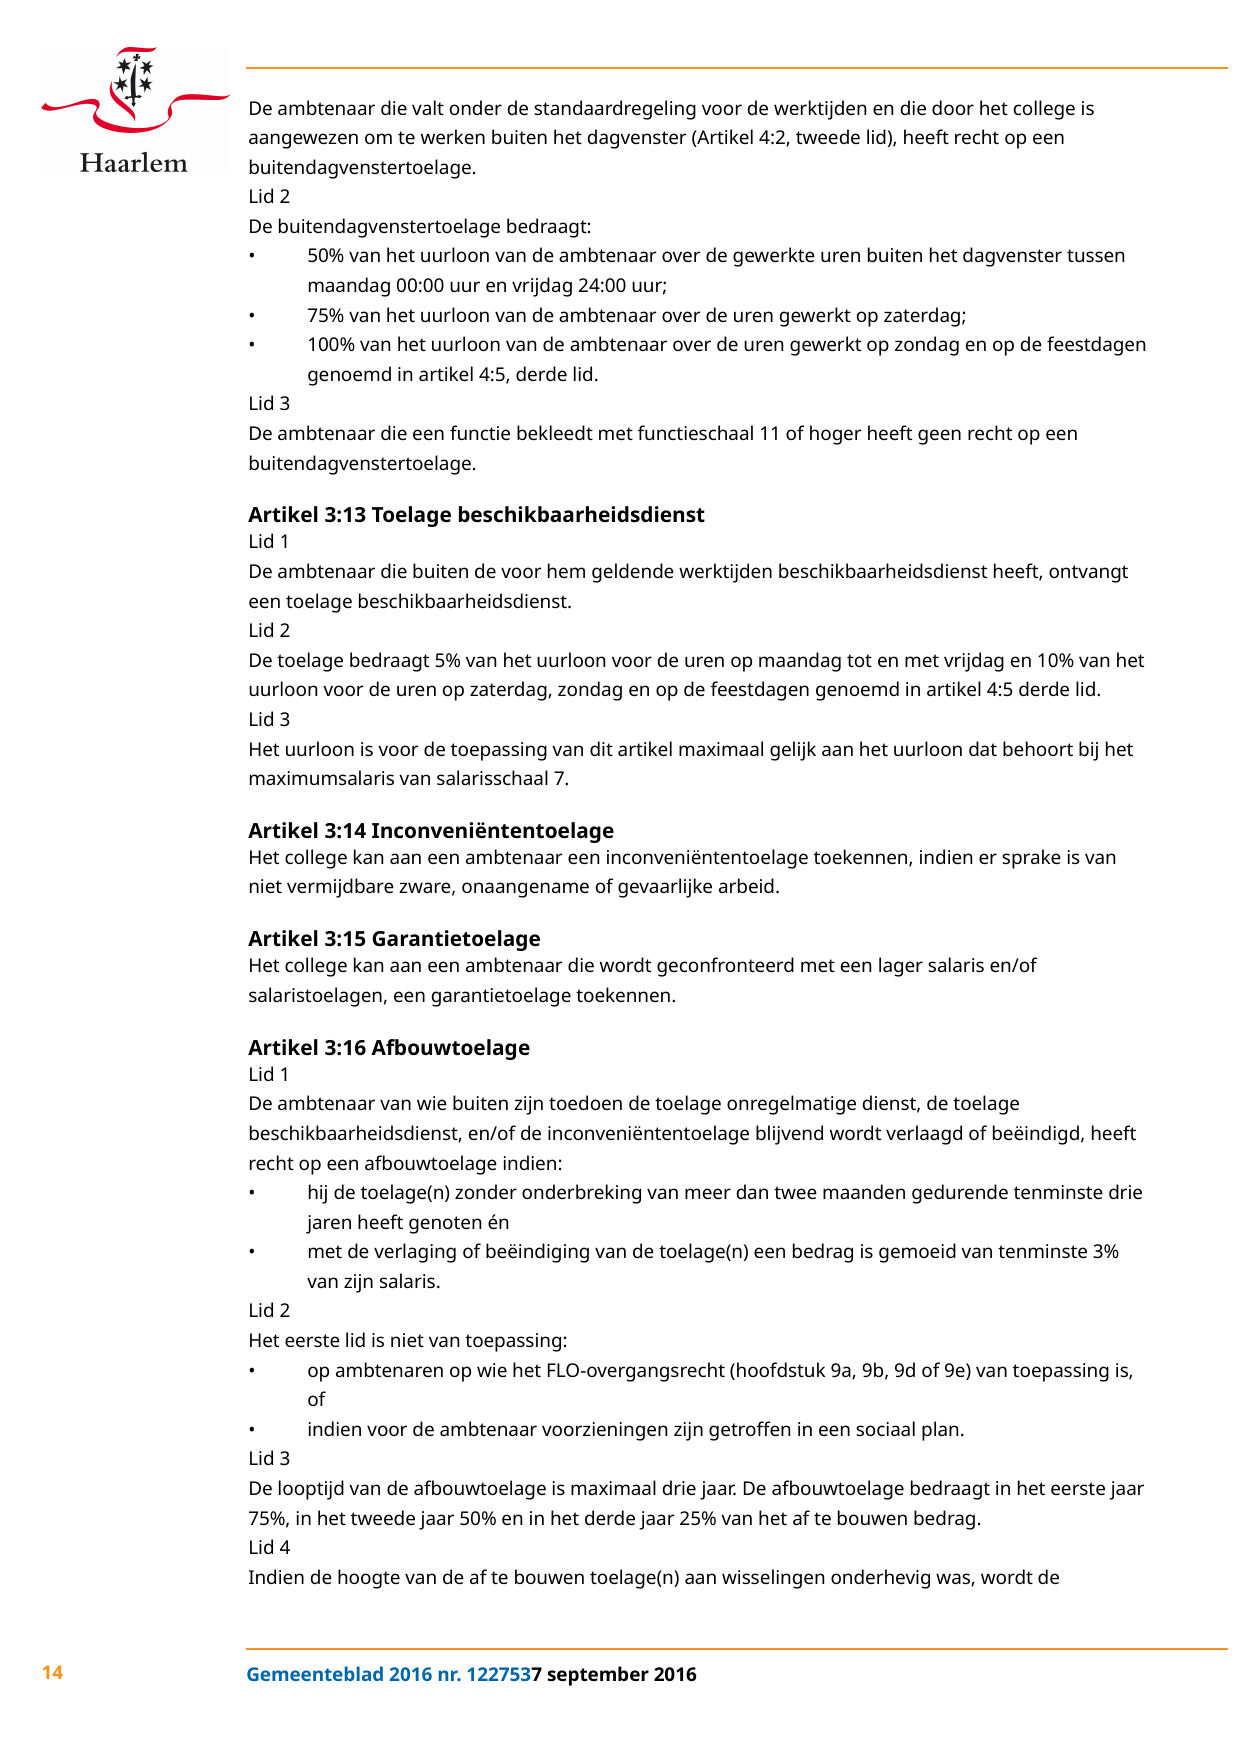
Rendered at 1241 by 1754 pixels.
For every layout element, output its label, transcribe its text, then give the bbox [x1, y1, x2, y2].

text Het uurloon is voor de toepassing van dit artikel maximaal gelijk aan het uurloon dat behoort bij het maximumsalaris van salarisschaal 7. [248, 736, 1152, 791]
text De looptijd van de afbouwtoelage is maximaal drie jaar. De afbouwtoelage bedraagt in het eerste jaar 75%, in het tweede jaar 50% en in het derde jaar 25% van het af te bouwen bedrag. [248, 1475, 1152, 1531]
list op ambtenaren op wie het FLO-overgangsrecht (hoofdstuk 9a, 9b, 9d of 9e) van toepassing is, of [248, 1357, 1152, 1412]
text Lid 3 [248, 706, 1152, 732]
text Lid 2 [248, 183, 1152, 209]
list 100% van het uurloon van de ambtenaar over de uren gewerkt op zondag en op de feestdagen genoemd in artikel 4:5, derde lid. [248, 331, 1152, 387]
text Artikel 3:16 Afbouwtoelage [248, 1033, 1152, 1061]
list 75% van het uurloon van de ambtenaar over de uren gewerkt op zaterdag; [248, 302, 1152, 328]
text Artikel 3:14 Inconveniëntentoelage [248, 816, 1152, 844]
text Lid 2 [248, 1298, 1152, 1323]
text De buitendagvenstertoelage bedraagt: [248, 213, 1152, 239]
list hij de toelage(n) zonder onderbreking van meer dan twee maanden gedurende tenminste drie jaren heeft genoten én [248, 1179, 1152, 1235]
text Lid 2 [248, 617, 1152, 643]
text Lid 4 [248, 1534, 1152, 1560]
picture [41, 47, 231, 172]
list met de verlaging of beëindiging van de toelage(n) een bedrag is gemoeid van tenminste 3% van zijn salaris. [248, 1238, 1152, 1294]
text Het college kan aan een ambtenaar die wordt geconfronteerd met een lager salaris en/of salaristoelagen, een garantietoelage toekennen. [248, 953, 1152, 1008]
text Lid 1 [248, 1061, 1152, 1087]
text Artikel 3:15 Garantietoelage [248, 924, 1152, 953]
text De toelage bedraagt 5% van het uurloon voor de uren op maandag tot en met vrijdag en 10% van het uurloon voor de uren op zaterdag, zondag en op de feestdagen genoemd in artikel 4:5 derde lid. [248, 647, 1152, 702]
text Indien de hoogte van de af te bouwen toelage(n) aan wisselingen onderhevig was, wordt de [248, 1564, 1152, 1590]
text Lid 3 [248, 1446, 1152, 1471]
text Lid 1 [248, 529, 1152, 554]
text Artikel 3:13 Toelage beschikbaarheidsdienst [248, 500, 1152, 529]
text Lid 3 [248, 391, 1152, 416]
text De ambtenaar die buiten de voor hem geldende werktijden beschikbaarheidsdienst heeft, ontvangt een toelage beschikbaarheidsdienst. [248, 558, 1152, 613]
text De ambtenaar van wie buiten zijn toedoen de toelage onregelmatige dienst, de toelage beschikbaarheidsdienst, en/of de inconveniëntentoelage blijvend wordt verlaagd of beëindigd, heeft recht op een afbouwtoelage indien: [248, 1091, 1152, 1176]
text Het college kan aan een ambtenaar een inconveniëntentoelage toekennen, indien er sprake is van niet vermijdbare zware, onaangename of gevaarlijke arbeid. [248, 844, 1152, 899]
text De ambtenaar die valt onder de standaardregeling voor de werktijden en die door het college is aangewezen om te werken buiten het dagvenster (Artikel 4:2, tweede lid), heeft recht op een buitendagvenstertoelage. [248, 95, 1152, 180]
text De ambtenaar die een functie bekleedt met functieschaal 11 of hoger heeft geen recht op een buitendagvenstertoelage. [248, 420, 1152, 476]
text Het eerste lid is niet van toepassing: [248, 1327, 1152, 1353]
list indien voor de ambtenaar voorzieningen zijn getroffen in een sociaal plan. [248, 1416, 1152, 1442]
list 50% van het uurloon van de ambtenaar over de gewerkte uren buiten het dagvenster tussen maandag 00:00 uur en vrijdag 24:00 uur; [248, 243, 1152, 298]
